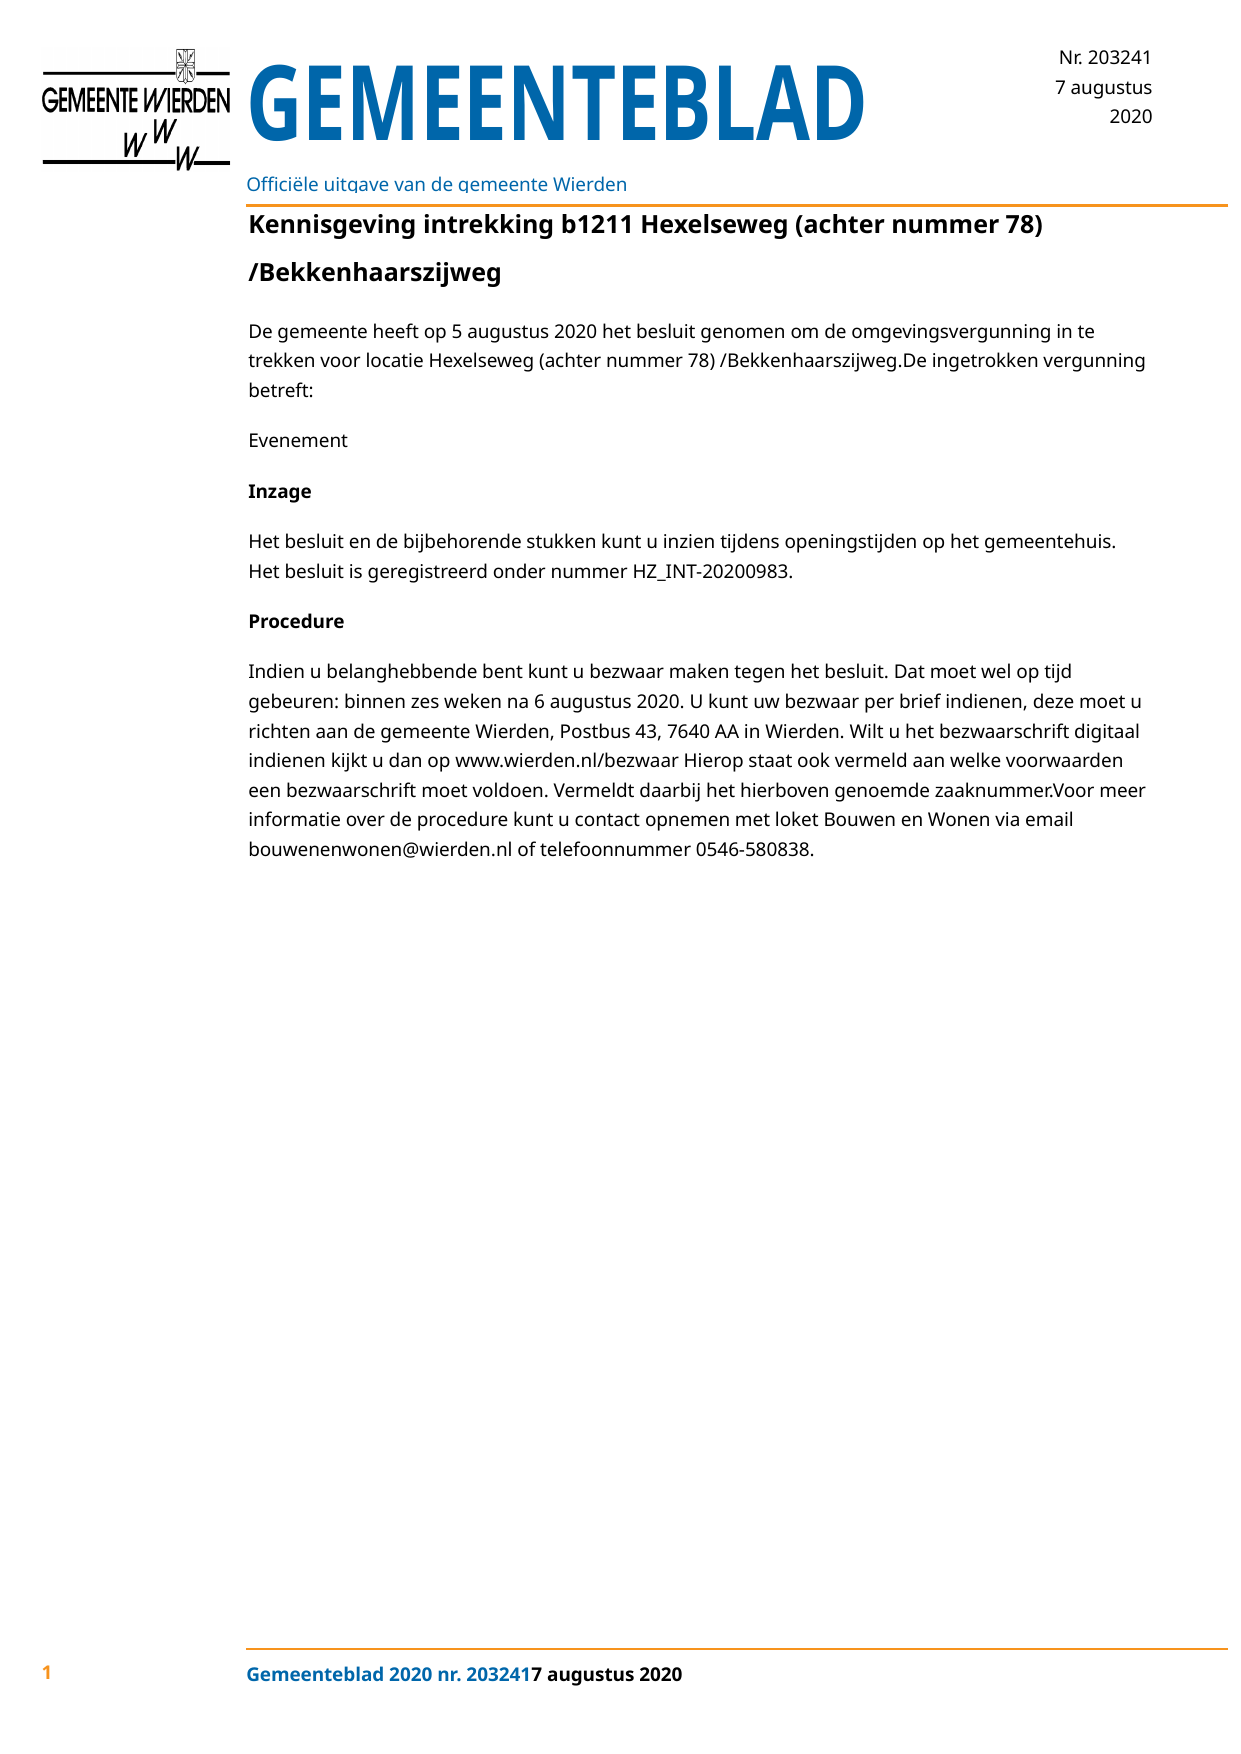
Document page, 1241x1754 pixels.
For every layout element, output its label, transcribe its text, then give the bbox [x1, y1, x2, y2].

text Het besluit en de bijbehorende stukken kunt u inzien tijdens openingstijden op het gemeentehuis. Het besluit is geregistreerd onder nummer HZ_INT-20200983. [248, 528, 1152, 584]
text Evenement [248, 427, 1152, 453]
text Procedure [248, 608, 1152, 634]
picture [41, 47, 231, 172]
text Indien u belanghebbende bent kunt u bezwaar maken tegen het besluit. Dat moet wel op tijd gebeuren: binnen zes weken na 6 augustus 2020. U kunt uw bezwaar per brief indienen, deze moet u richten aan de gemeente Wierden, Postbus 43, 7640 AA in Wierden. Wilt u het bezwaarschrift digitaal indienen kijkt u dan op www.wierden.nl/bezwaar Hierop staat ook vermeld aan welke voorwaarden een bezwaarschrift moet voldoen. Vermeldt daarbij het hierboven genoemde zaaknummer.Voor meer informatie over de procedure kunt u contact opnemen met loket Bouwen en Wonen via email bouwenenwonen@wierden.nl of telefoonnummer 0546-580838. [248, 659, 1152, 862]
text De gemeente heeft op 5 augustus 2020 het besluit genomen om de omgevingsvergunning in te trekken voor locatie Hexelseweg (achter nummer 78) /Bekkenhaarszijweg.De ingetrokken vergunning betreft: [248, 318, 1152, 403]
text Kennisgeving intrekking b1211 Hexelseweg (achter nummer 78) /Bekkenhaarszijweg [248, 207, 1152, 288]
text Inzage [248, 478, 1152, 504]
